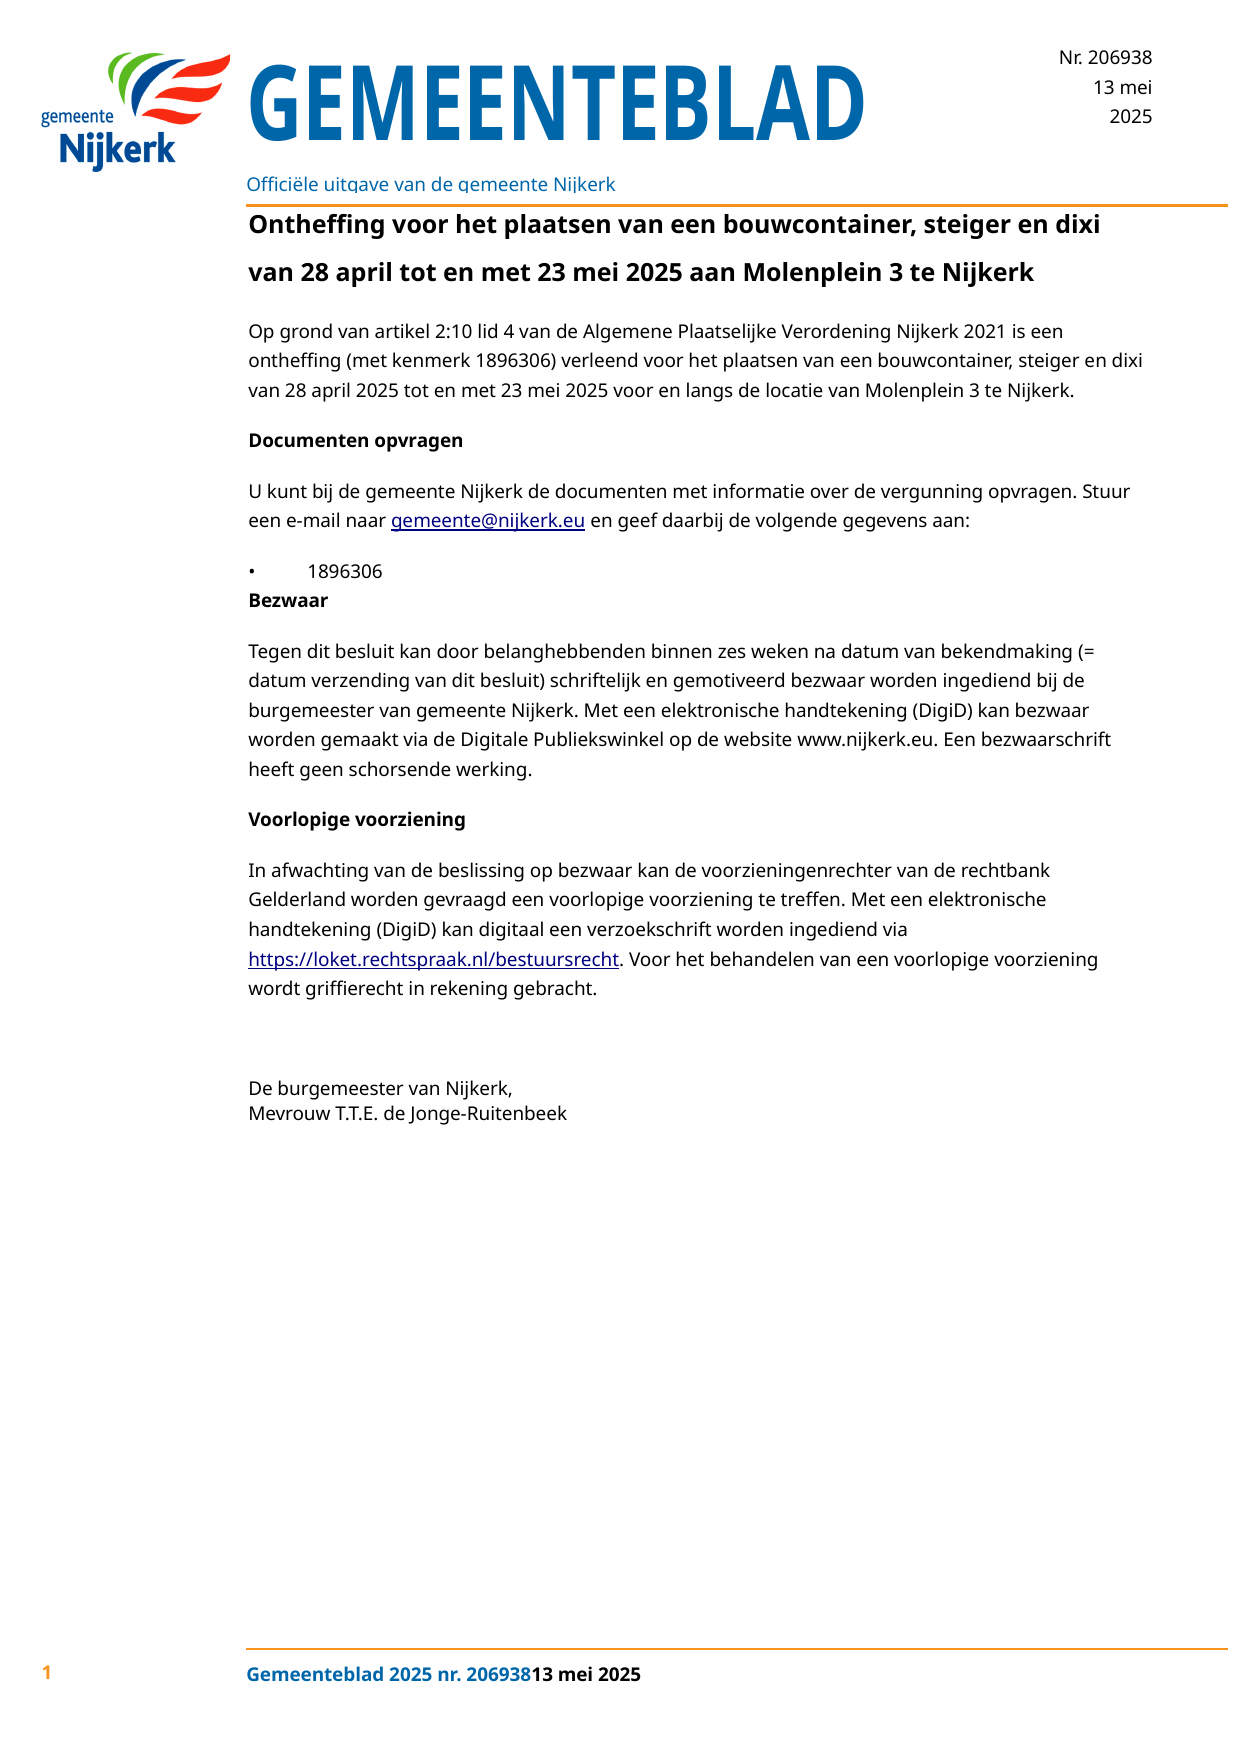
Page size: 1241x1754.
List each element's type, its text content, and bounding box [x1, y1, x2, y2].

text De burgemeester van Nijkerk, [248, 1075, 1152, 1100]
text Voorlopige voorziening [248, 807, 1152, 832]
text Tegen dit besluit kan door belanghebbenden binnen zes weken na datum van bekendmaking (= datum verzending van dit besluit) schriftelijk en gemotiveerd bezwaar worden ingediend bij de burgemeester van gemeente Nijkerk. Met een elektronische handtekening (DigiD) kan bezwaar worden gemaakt via de Digitale Publiekswinkel op de website www.nijkerk.eu. Een bezwaarschrift heeft geen schorsende werking. [248, 638, 1152, 782]
text Mevrouw T.T.E. de Jonge-Ruitenbeek [248, 1100, 1152, 1126]
list 1896306 [248, 558, 1152, 584]
text In afwachting van de beslissing op bezwaar kan de voorzieningenrechter van de rechtbank Gelderland worden gevraagd een voorlopige voorziening te treffen. Met een elektronische handtekening (DigiD) kan digitaal een verzoekschrift worden ingediend via https://loket.rechtspraak.nl/bestuursrecht. Voor het behandelen van een voorlopige voorziening wordt griffierecht in rekening gebracht. [248, 857, 1152, 1001]
text Op grond van artikel 2:10 lid 4 van de Algemene Plaatselijke Verordening Nijkerk 2021 is een ontheffing (met kenmerk 1896306) verleend voor het plaatsen van een bouwcontainer, steiger en dixi van 28 april 2025 tot en met 23 mei 2025 voor en langs de locatie van Molenplein 3 te Nijkerk. [248, 318, 1152, 403]
text Documenten opvragen [248, 427, 1152, 453]
picture [41, 47, 231, 172]
text Ontheffing voor het plaatsen van een bouwcontainer, steiger en dixi van 28 april tot en met 23 mei 2025 aan Molenplein 3 te Nijkerk [248, 207, 1152, 288]
text U kunt bij de gemeente Nijkerk de documenten met informatie over de vergunning opvragen. Stuur een e-mail naar gemeente@nijkerk.eu en geef daarbij de volgende gegevens aan: [248, 478, 1152, 533]
text Bezwaar [248, 587, 1152, 613]
